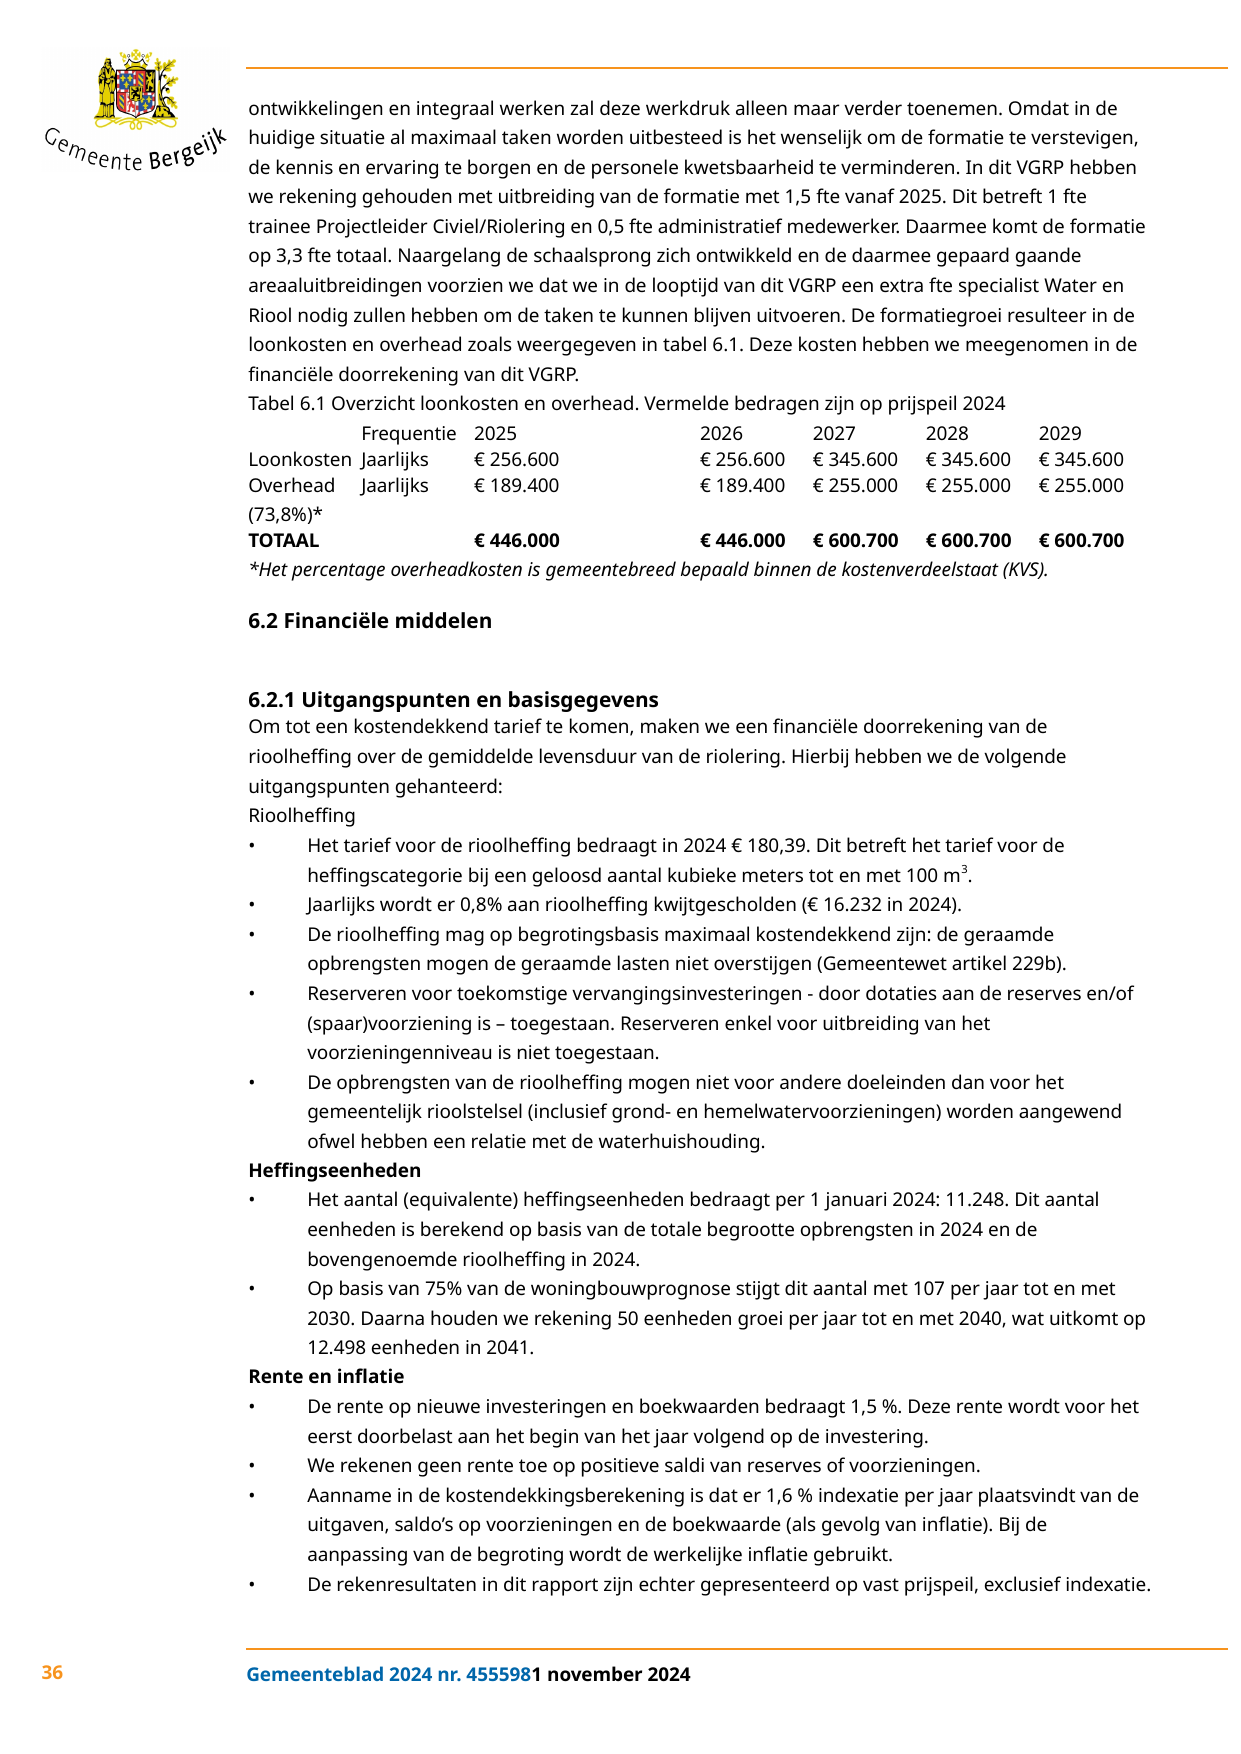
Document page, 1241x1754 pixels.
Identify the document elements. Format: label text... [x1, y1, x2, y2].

table_cell € 600.700 [926, 527, 1038, 553]
text Om tot een kostendekkend tarief te komen, maken we een financiële doorrekening van de rioolheffing over de gemiddelde levensduur van de riolering. Hierbij hebben we de volgende uitgangspunten gehanteerd: [248, 714, 1152, 799]
table_cell € 600.700 [813, 527, 926, 553]
table_cell € 189.400 [700, 472, 813, 527]
table_cell € 255.000 [813, 472, 926, 527]
table_cell € 600.700 [1039, 527, 1152, 553]
table_cell € 255.000 [1039, 472, 1152, 527]
table_cell [361, 527, 474, 553]
table_header Frequentie [361, 420, 474, 446]
table_header Rente en inflatie De rente op nieuwe investeringen en boekwaarden bedraagt 1,5 %. Deze rente wordt voor het eerst doorbelast aan het begin van het jaar volgend op de investering. We rekenen geen rente toe op positieve saldi van reserves of voorzieningen. Aanname in de kostendekkingsberekening is dat er 1,6 % indexatie per jaar plaatsvindt van de uitgaven, saldo’s op voorzieningen en de boekwaarde (als gevolg van inflatie). Bij de aanpassing van de begroting wordt de werkelijke inflatie gebruikt. De rekenresultaten in dit rapport zijn echter gepresenteerd op vast prijspeil, exclusief indexatie. [248, 1364, 1152, 1596]
table_cell € 255.000 [926, 472, 1038, 527]
table_cell € 189.400 [474, 472, 700, 527]
table_cell Jaarlijks [361, 446, 474, 472]
text 6.2 Financiële middelen [248, 606, 1152, 635]
table_cell € 345.600 [1039, 446, 1152, 472]
text *Het percentage overheadkosten is gemeentebreed bepaald binnen de kostenverdeelstaat (KVS). [248, 556, 1152, 582]
table_cell € 256.600 [700, 446, 813, 472]
text Tabel 6.1 Overzicht loonkosten en overhead. Vermelde bedragen zijn op prijspeil 2024 [248, 391, 1152, 416]
table_header 2027 [813, 420, 926, 446]
table_cell Loonkosten [248, 446, 361, 472]
table_cell € 256.600 [474, 446, 700, 472]
table_cell € 345.600 [926, 446, 1038, 472]
table_header 2025 [474, 420, 700, 446]
table_cell Overhead (73,8%)* [248, 472, 361, 527]
table_header [248, 420, 361, 446]
table_header 2028 [926, 420, 1038, 446]
table_header Heffingseenheden Het aantal (equivalente) heffingseenheden bedraagt per 1 januari 2024: 11.248. Dit aantal eenheden is berekend op basis van de totale begrootte opbrengsten in 2024 en de bovengenoemde rioolheffing in 2024. Op basis van 75% van de woningbouwprognose stijgt dit aantal met 107 per jaar tot en met 2030. Daarna houden we rekening 50 eenheden groei per jaar tot en met 2040, wat uitkomt op 12.498 eenheden in 2041. [248, 1157, 1152, 1360]
table_cell TOTAAL [248, 527, 361, 553]
table_header 2029 [1039, 420, 1152, 446]
table_cell € 345.600 [813, 446, 926, 472]
text 6.2.1 Uitgangspunten en basisgegevens [248, 685, 1152, 714]
text ontwikkelingen en integraal werken zal deze werkdruk alleen maar verder toenemen. Omdat in de huidige situatie al maximaal taken worden uitbesteed is het wenselijk om de formatie te verstevigen, de kennis en ervaring te borgen en de personele kwetsbaarheid te verminderen. In dit VGRP hebben we rekening gehouden met uitbreiding van de formatie met 1,5 fte vanaf 2025. Dit betreft 1 fte trainee Projectleider Civiel/Riolering en 0,5 fte administratief medewerker. Daarmee komt de formatie op 3,3 fte totaal. Naargelang de schaalsprong zich ontwikkeld en de daarmee gepaard gaande areaaluitbreidingen voorzien we dat we in de looptijd van dit VGRP een extra fte specialist Water en Riool nodig zullen hebben om de taken te kunnen blijven uitvoeren. De formatiegroei resulteer in de loonkosten en overhead zoals weergegeven in tabel 6.1. Deze kosten hebben we meegenomen in de financiële doorrekening van dit VGRP. [248, 95, 1152, 387]
table_header 2026 [700, 420, 813, 446]
table_cell Jaarlijks [361, 472, 474, 527]
table_cell € 446.000 [700, 527, 813, 553]
table_header Rioolheffing Het tarief voor de rioolheffing bedraagt in 2024 € 180,39. Dit betreft het tarief voor de heffingscategorie bij een geloosd aantal kubieke meters tot en met 100 m3. Jaarlijks wordt er 0,8% aan rioolheffing kwijtgescholden (€ 16.232 in 2024). De rioolheffing mag op begrotingsbasis maximaal kostendekkend zijn: de geraamde opbrengsten mogen de geraamde lasten niet overstijgen (Gemeentewet artikel 229b). Reserveren voor toekomstige vervangingsinvesteringen - door dotaties aan de reserves en/of (spaar)voorziening is – toegestaan. Reserveren enkel voor uitbreiding van het voorzieningenniveau is niet toegestaan. De opbrengsten van de rioolheffing mogen niet voor andere doeleinden dan voor het gemeentelijk rioolstelsel (inclusief grond- en hemelwatervoorzieningen) worden aangewend ofwel hebben een relatie met de waterhuishouding. [248, 803, 1152, 1154]
table_cell € 446.000 [474, 527, 700, 553]
picture [41, 47, 231, 172]
